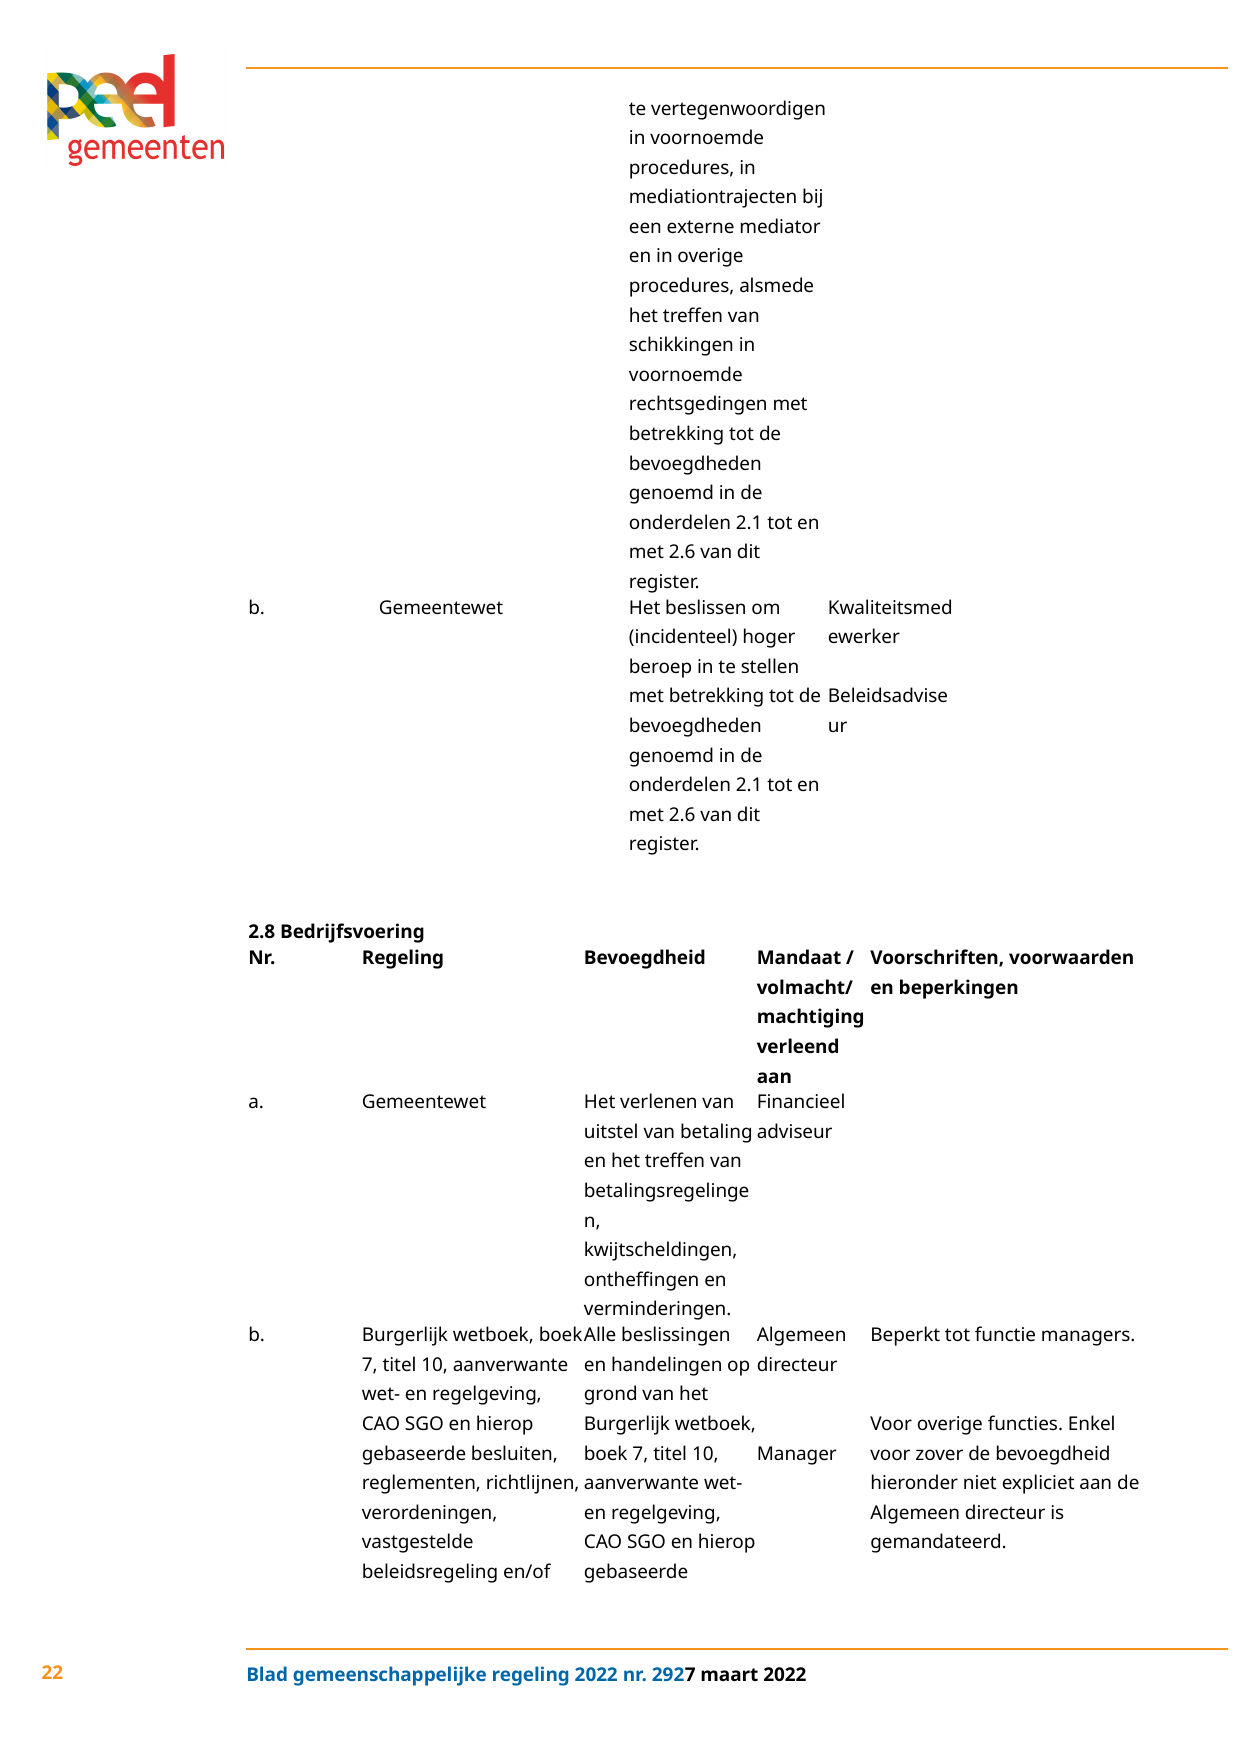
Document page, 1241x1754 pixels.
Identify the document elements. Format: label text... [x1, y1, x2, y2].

table_cell [248, 95, 379, 594]
table_cell Nr. [248, 945, 362, 1088]
table_cell [958, 95, 1152, 594]
table_cell b. [248, 1321, 362, 1584]
table_cell Alle beslissingen en handelingen op grond van het Burgerlijk wetboek, boek 7, titel 10, aanverwante wet- en regelgeving, CAO SGO en hierop gebaseerde [584, 1321, 757, 1584]
table_cell [828, 95, 958, 594]
table_cell a. [248, 1089, 362, 1321]
table_cell Kwaliteitsmedewerker Beleidsadviseur [828, 594, 958, 856]
table_cell b. [248, 594, 379, 856]
table_cell [958, 594, 1152, 856]
table_cell Mandaat / volmacht/ machtiging verleend aan [757, 945, 870, 1088]
table_cell te vertegenwoordigen in voornoemde procedures, in mediationtrajecten bij een externe mediator en in overige procedures, alsmede het treffen van schikkingen in voornoemde rechtsgedingen met betrekking tot de bevoegdheden genoemd in de onderdelen 2.1 tot en met 2.6 van dit register. [629, 95, 828, 594]
table_cell [870, 1089, 1152, 1321]
table_cell [379, 95, 629, 594]
table_cell Het beslissen om (incidenteel) hoger beroep in te stellen met betrekking tot de bevoegdheden genoemd in de onderdelen 2.1 tot en met 2.6 van dit register. [629, 594, 828, 856]
table_cell Burgerlijk wetboek, boek 7, titel 10, aanverwante wet- en regelgeving, CAO SGO en hierop gebaseerde besluiten, reglementen, richtlijnen, verordeningen, vastgestelde beleidsregeling en/of [362, 1321, 584, 1584]
table_cell Bevoegdheid [584, 945, 757, 1088]
table_cell Beperkt tot functie managers. Voor overige functies. Enkel voor zover de bevoegdheid hieronder niet expliciet aan de Algemeen directeur is gemandateerd. [870, 1321, 1152, 1584]
table_cell Gemeentewet [379, 594, 629, 856]
table_header 2.8 Bedrijfsvoering [248, 919, 1038, 944]
table_cell Voorschriften, voorwaarden en beperkingen [870, 945, 1152, 1088]
picture [41, 47, 231, 172]
table_cell Gemeentewet [362, 1089, 584, 1321]
table_cell Financieel adviseur [757, 1089, 870, 1321]
table_cell Regeling [362, 945, 584, 1088]
table_cell Het verlenen van uitstel van betaling en het treffen van betalingsregelingen, kwijtscheldingen, ontheffingen en verminderingen. [584, 1089, 757, 1321]
table_cell Algemeen directeur Manager [757, 1321, 870, 1584]
